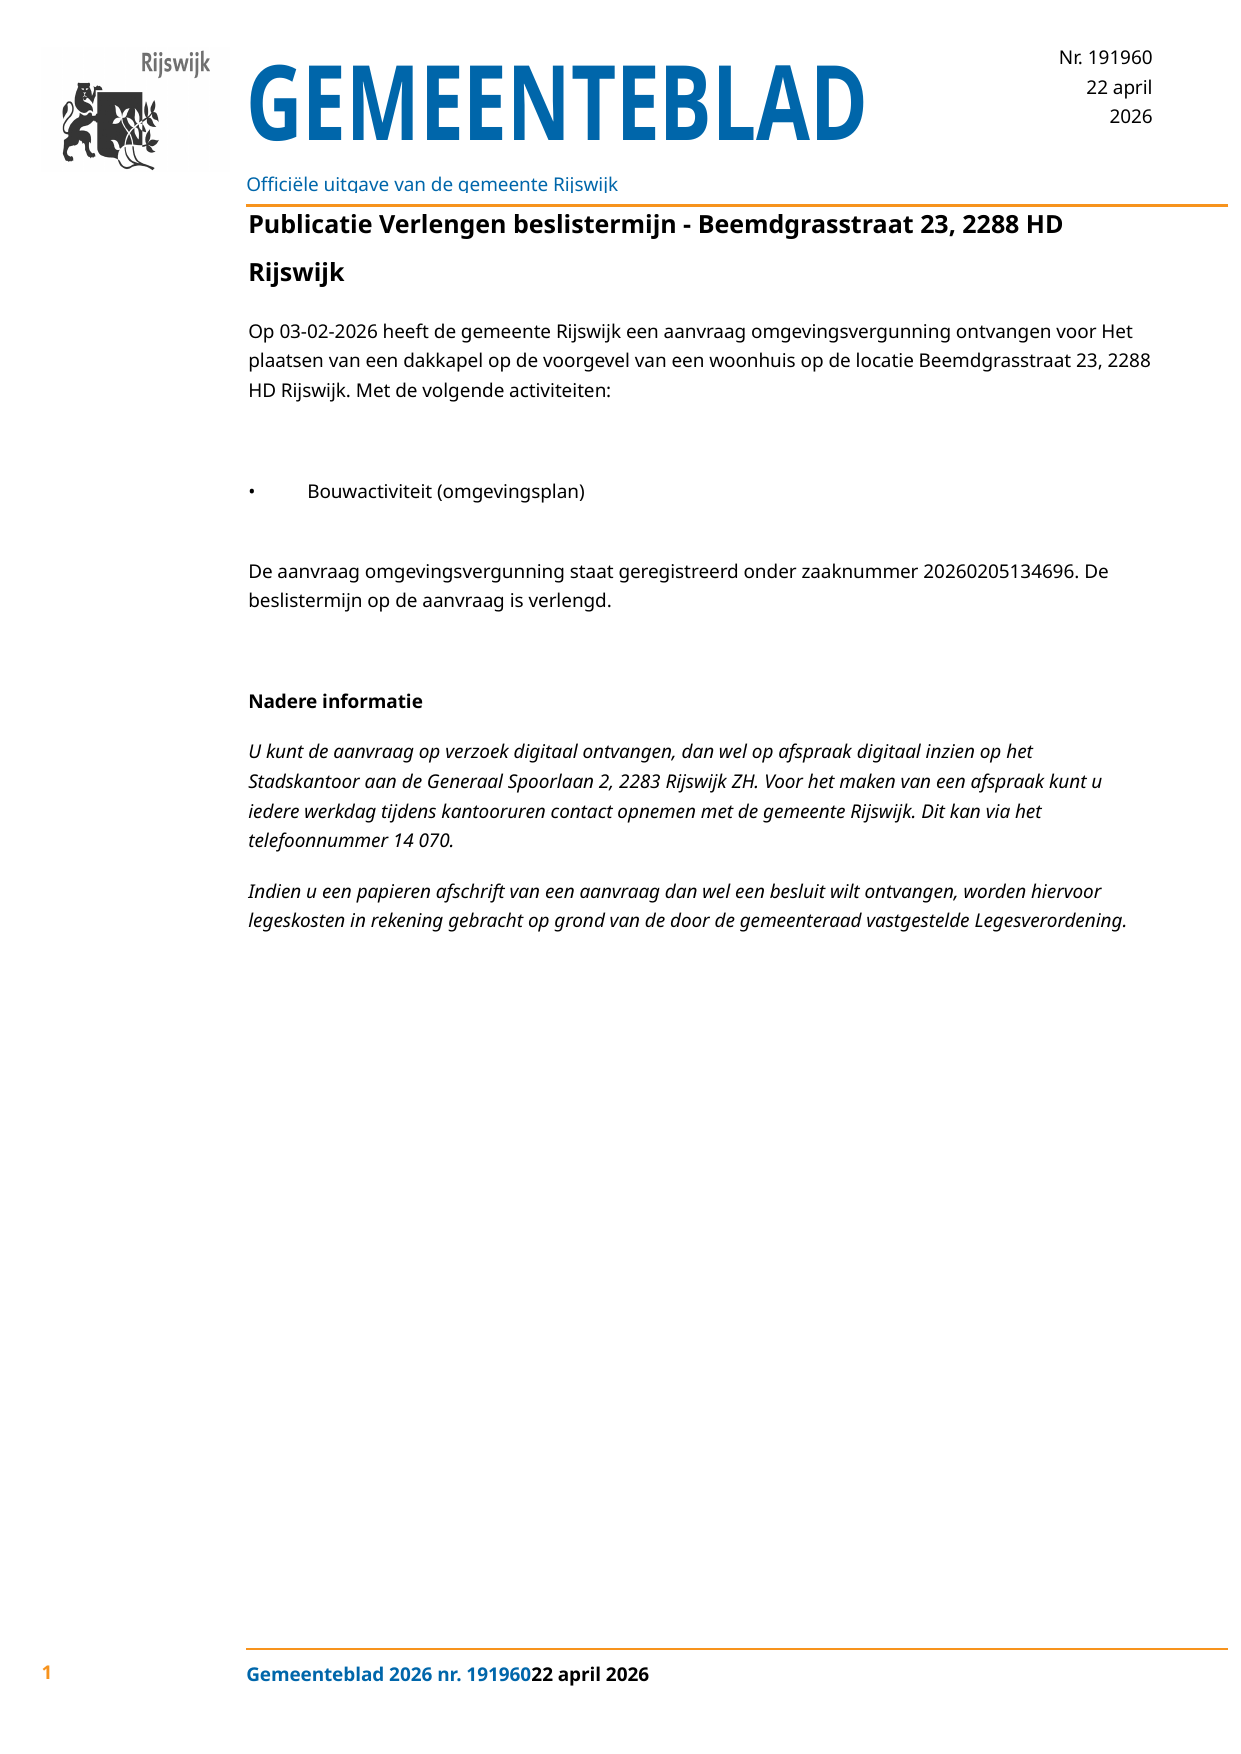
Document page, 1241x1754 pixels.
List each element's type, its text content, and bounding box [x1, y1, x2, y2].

text Nadere informatie [248, 688, 1152, 714]
picture [41, 47, 231, 172]
text Publicatie Verlengen beslistermijn - Beemdgrasstraat 23, 2288 HD Rijswijk [248, 207, 1152, 288]
list Bouwactiviteit (omgevingsplan) [248, 478, 1152, 504]
text U kunt de aanvraag op verzoek digitaal ontvangen, dan wel op afspraak digitaal inzien op het Stadskantoor aan de Generaal Spoorlaan 2, 2283 Rijswijk ZH. Voor het maken van een afspraak kunt u iedere werkdag tijdens kantooruren contact opnemen met de gemeente Rijswijk. Dit kan via het telefoonnummer 14 070. [248, 739, 1152, 853]
text De aanvraag omgevingsvergunning staat geregistreerd onder zaaknummer 20260205134696. De beslistermijn op de aanvraag is verlengd. [248, 558, 1152, 613]
text Indien u een papieren afschrift van een aanvraag dan wel een besluit wilt ontvangen, worden hiervoor legeskosten in rekening gebracht op grond van de door de gemeenteraad vastgestelde Legesverordening. [248, 878, 1152, 933]
text Op 03-02-2026 heeft de gemeente Rijswijk een aanvraag omgevingsvergunning ontvangen voor Het plaatsen van een dakkapel op de voorgevel van een woonhuis op de locatie Beemdgrasstraat 23, 2288 HD Rijswijk. Met de volgende activiteiten: [248, 318, 1152, 403]
